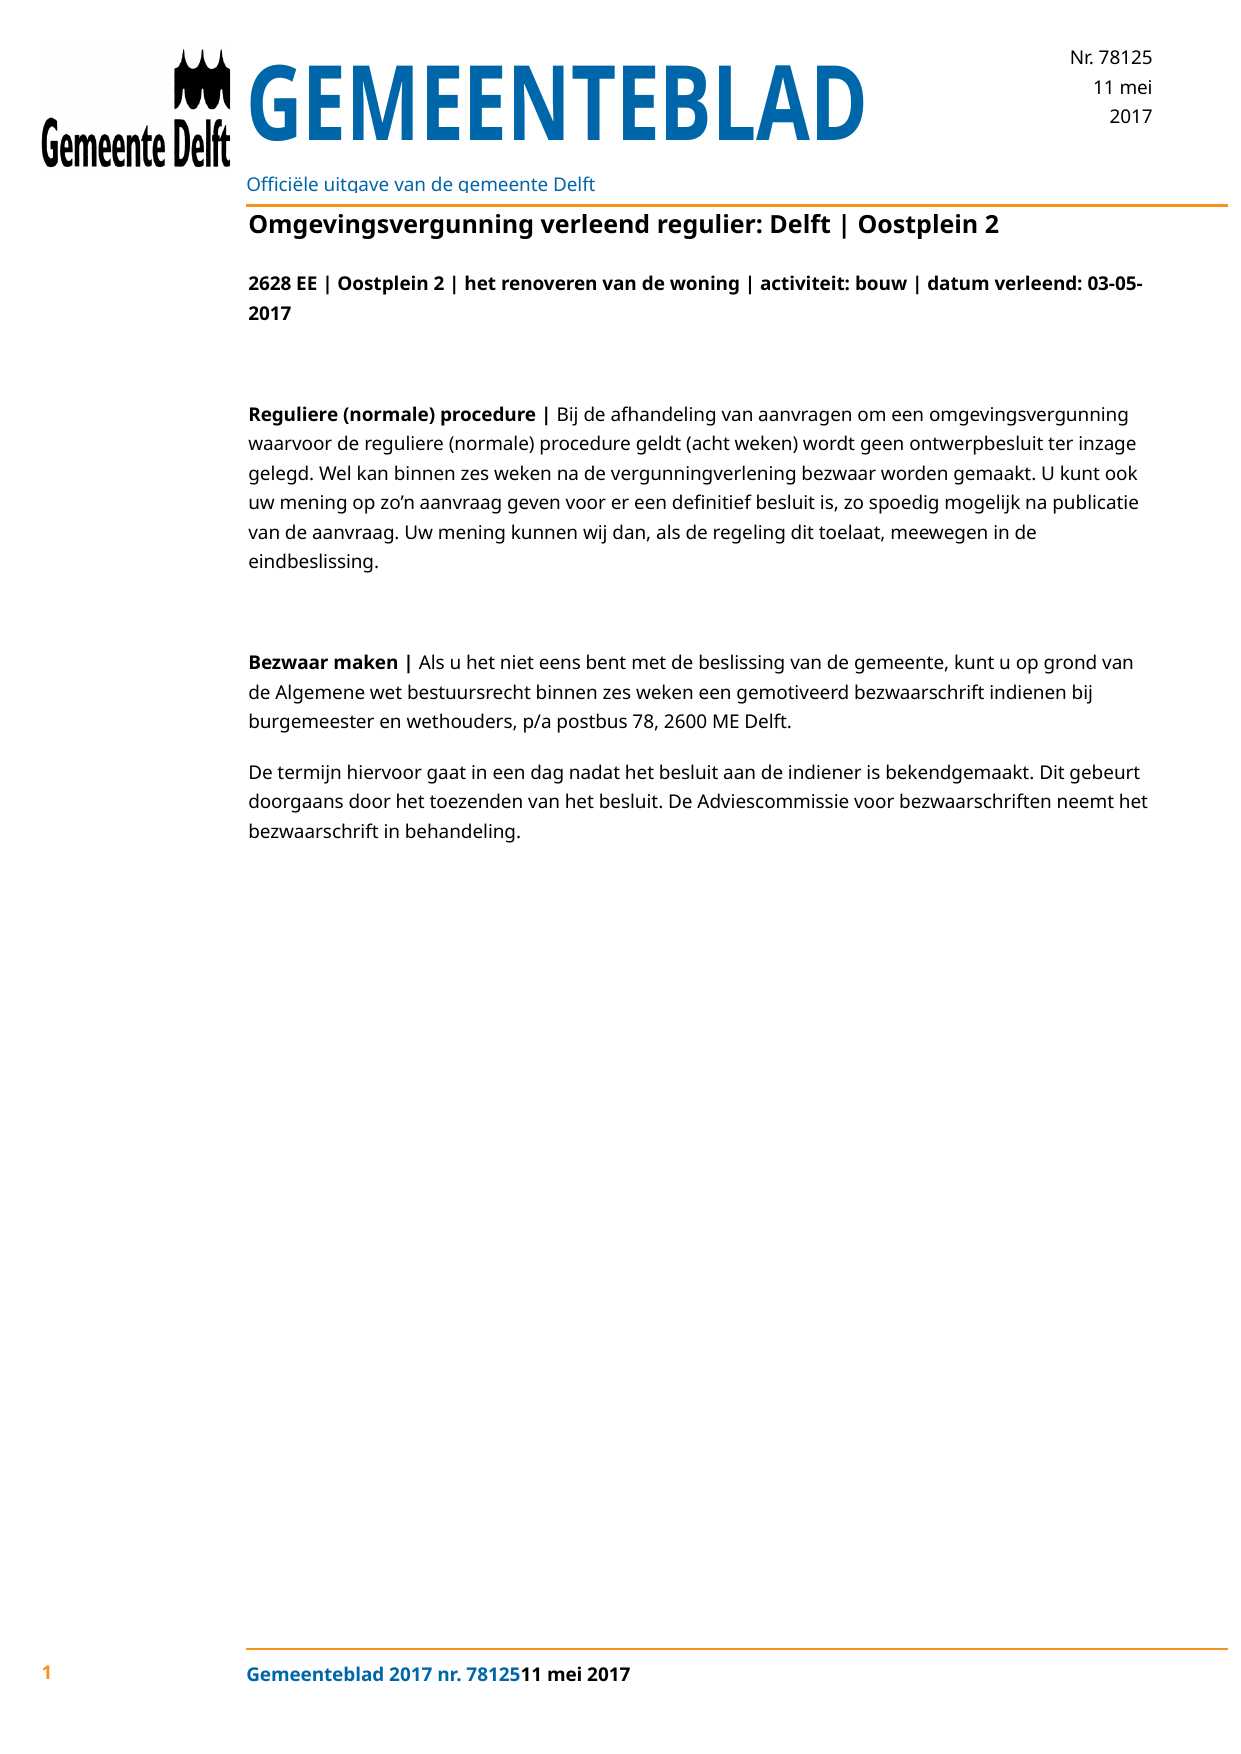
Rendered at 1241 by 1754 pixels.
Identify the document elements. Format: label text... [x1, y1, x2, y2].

text Reguliere (normale) procedure | Bij de afhandeling van aanvragen om een omgevingsvergunning waarvoor de reguliere (normale) procedure geldt (acht weken) wordt geen ontwerpbesluit ter inzage gelegd. Wel kan binnen zes weken na de vergunningverlening bezwaar worden gemaakt. U kunt ook uw mening op zo’n aanvraag geven voor er een definitief besluit is, zo spoedig mogelijk na publicatie van de aanvraag. Uw mening kunnen wij dan, als de regeling dit toelaat, meewegen in de eindbeslissing. [248, 401, 1152, 574]
text 2628 EE | Oostplein 2 | het renoveren van de woning | activiteit: bouw | datum verleend: 03-05-2017 [248, 270, 1152, 326]
text Bezwaar maken | Als u het niet eens bent met de beslissing van de gemeente, kunt u op grond van de Algemene wet bestuursrecht binnen zes weken een gemotiveerd bezwaarschrift indienen bij burgemeester en wethouders, p/a postbus 78, 2600 ME Delft. [248, 649, 1152, 734]
text De termijn hiervoor gaat in een dag nadat het besluit aan de indiener is bekendgemaakt. Dit gebeurt doorgaans door het toezenden van het besluit. De Adviescommissie voor bezwaarschriften neemt het bezwaarschrift in behandeling. [248, 759, 1152, 844]
text Omgevingsvergunning verleend regulier: Delft | Oostplein 2 [248, 207, 1152, 241]
picture [41, 47, 231, 172]
